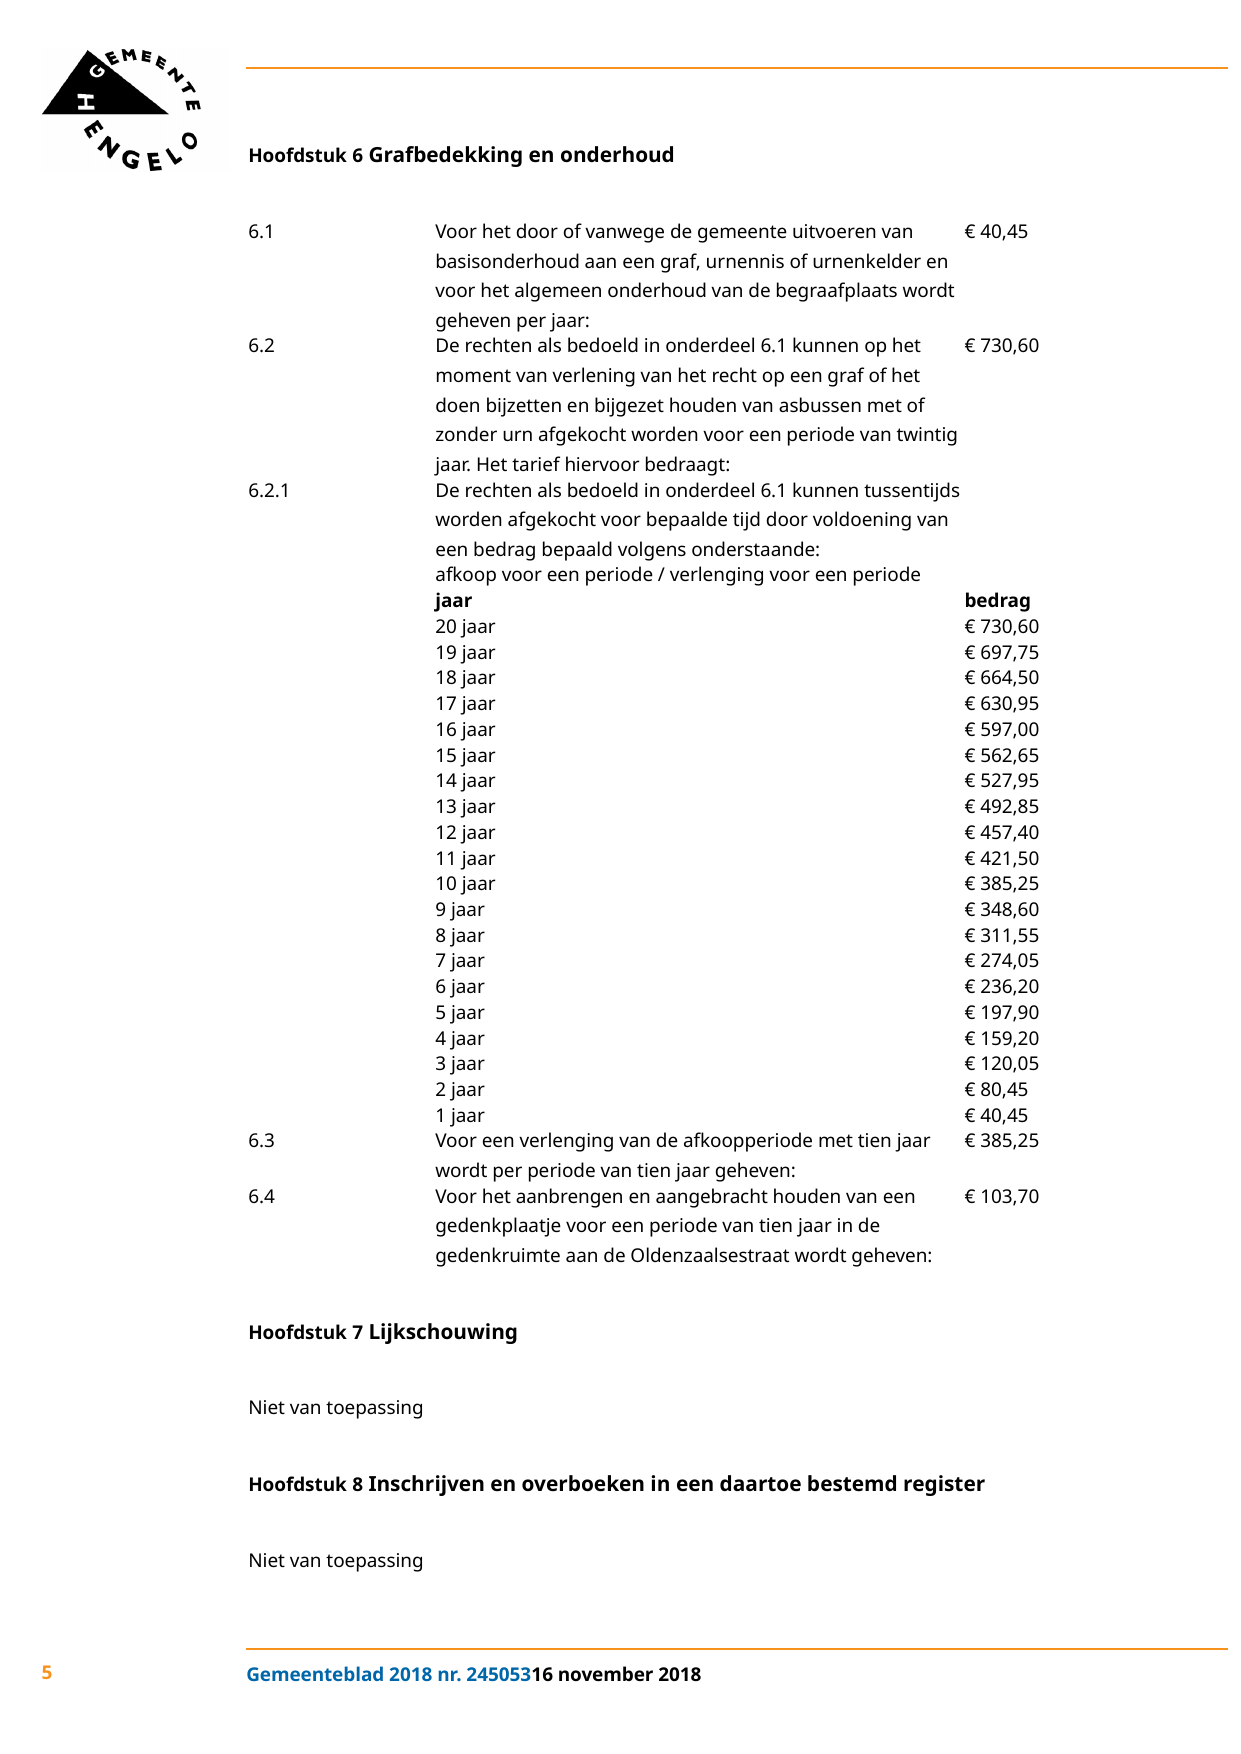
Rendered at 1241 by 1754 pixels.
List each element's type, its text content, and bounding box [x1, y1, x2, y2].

text Hoofdstuk 8 Inschrijven en overboeken in een daartoe bestemd register [248, 1469, 1152, 1498]
table_header 6.1 [248, 218, 435, 333]
table_cell € 562,65 [964, 742, 1152, 767]
table_cell De rechten als bedoeld in onderdeel 6.1 kunnen tussentijds worden afgekocht voor bepaalde tijd door voldoening van een bedrag bepaald volgens onderstaande: [435, 477, 964, 562]
table_cell 16 jaar [435, 716, 964, 742]
table_cell Voor een verlenging van de afkoopperiode met tien jaar wordt per periode van tien jaar geheven: [435, 1128, 964, 1183]
table_cell [248, 819, 435, 845]
table_cell € 457,40 [964, 819, 1152, 845]
table_cell Voor het aanbrengen en aangebracht houden van een gedenkplaatje voor een periode van tien jaar in de gedenkruimte aan de Oldenzaalsestraat wordt geheven: [435, 1183, 964, 1268]
table_cell € 311,55 [964, 922, 1152, 948]
table_cell € 385,25 [964, 870, 1152, 896]
table_cell 7 jaar [435, 948, 964, 973]
table_cell 2 jaar [435, 1076, 964, 1102]
table_cell [248, 948, 435, 973]
table_cell [248, 973, 435, 999]
table_cell € 697,75 [964, 639, 1152, 664]
table_cell [248, 870, 435, 896]
table_cell € 197,90 [964, 999, 1152, 1025]
table_cell 13 jaar [435, 793, 964, 819]
table_cell 17 jaar [435, 690, 964, 716]
table_cell € 597,00 [964, 716, 1152, 742]
table_cell [248, 896, 435, 922]
table_cell 9 jaar [435, 896, 964, 922]
table_cell [248, 716, 435, 742]
table_cell [248, 1051, 435, 1076]
table_cell € 348,60 [964, 896, 1152, 922]
table_cell [248, 588, 435, 613]
table_cell [964, 477, 1152, 562]
table_cell 4 jaar [435, 1025, 964, 1051]
table_cell € 103,70 [964, 1183, 1152, 1268]
table_cell € 630,95 [964, 690, 1152, 716]
table_cell [248, 1025, 435, 1051]
table_cell 11 jaar [435, 845, 964, 870]
table_cell € 730,60 [964, 613, 1152, 639]
table_header € 40,45 [964, 218, 1152, 333]
table_cell [248, 665, 435, 690]
table_cell 6.2 [248, 333, 435, 477]
table_cell 14 jaar [435, 768, 964, 793]
table_header Niet van toepassing [248, 1395, 1152, 1420]
picture [41, 47, 231, 172]
table_cell € 80,45 [964, 1076, 1152, 1102]
table_cell 3 jaar [435, 1051, 964, 1076]
table_cell € 120,05 [964, 1051, 1152, 1076]
table_cell [964, 562, 1152, 587]
table_cell bedrag [964, 588, 1152, 613]
table_cell € 421,50 [964, 845, 1152, 870]
table_cell 8 jaar [435, 922, 964, 948]
table_cell 6.2.1 [248, 477, 435, 562]
table_cell 10 jaar [435, 870, 964, 896]
table_cell 6 jaar [435, 973, 964, 999]
table_cell 12 jaar [435, 819, 964, 845]
table_cell [248, 742, 435, 767]
table_cell 6.3 [248, 1128, 435, 1183]
table_cell 1 jaar [435, 1102, 964, 1128]
table_cell [248, 768, 435, 793]
table_header Niet van toepassing [248, 1547, 1152, 1573]
table_cell [248, 1102, 435, 1128]
table_cell 6.4 [248, 1183, 435, 1268]
table_cell [248, 999, 435, 1025]
table_cell 20 jaar [435, 613, 964, 639]
table_cell 18 jaar [435, 665, 964, 690]
table_cell [248, 1076, 435, 1102]
table_cell € 730,60 [964, 333, 1152, 477]
table_cell 19 jaar [435, 639, 964, 664]
table_cell 15 jaar [435, 742, 964, 767]
table_cell [248, 562, 435, 587]
table_cell € 236,20 [964, 973, 1152, 999]
table_cell € 274,05 [964, 948, 1152, 973]
table_cell [248, 793, 435, 819]
table_cell 5 jaar [435, 999, 964, 1025]
table_cell € 492,85 [964, 793, 1152, 819]
text Hoofdstuk 7 Lijkschouwing [248, 1317, 1152, 1345]
table_cell € 385,25 [964, 1128, 1152, 1183]
table_cell De rechten als bedoeld in onderdeel 6.1 kunnen op het moment van verlening van het recht op een graf of het doen bijzetten en bijgezet houden van asbussen met of zonder urn afgekocht worden voor een periode van twintig jaar. Het tarief hiervoor bedraagt: [435, 333, 964, 477]
table_cell [248, 690, 435, 716]
table_cell [248, 922, 435, 948]
table_cell € 40,45 [964, 1102, 1152, 1128]
table_cell [248, 613, 435, 639]
table_cell jaar [435, 588, 964, 613]
table_cell € 159,20 [964, 1025, 1152, 1051]
table_cell afkoop voor een periode / verlenging voor een periode [435, 562, 964, 587]
table_cell € 527,95 [964, 768, 1152, 793]
table_header Voor het door of vanwege de gemeente uitvoeren van basisonderhoud aan een graf, urnennis of urnenkelder en voor het algemeen onderhoud van de begraafplaats wordt geheven per jaar: [435, 218, 964, 333]
table_cell [248, 845, 435, 870]
table_cell € 664,50 [964, 665, 1152, 690]
text Hoofdstuk 6 Grafbedekking en onderhoud [248, 140, 1152, 169]
table_cell [248, 639, 435, 664]
